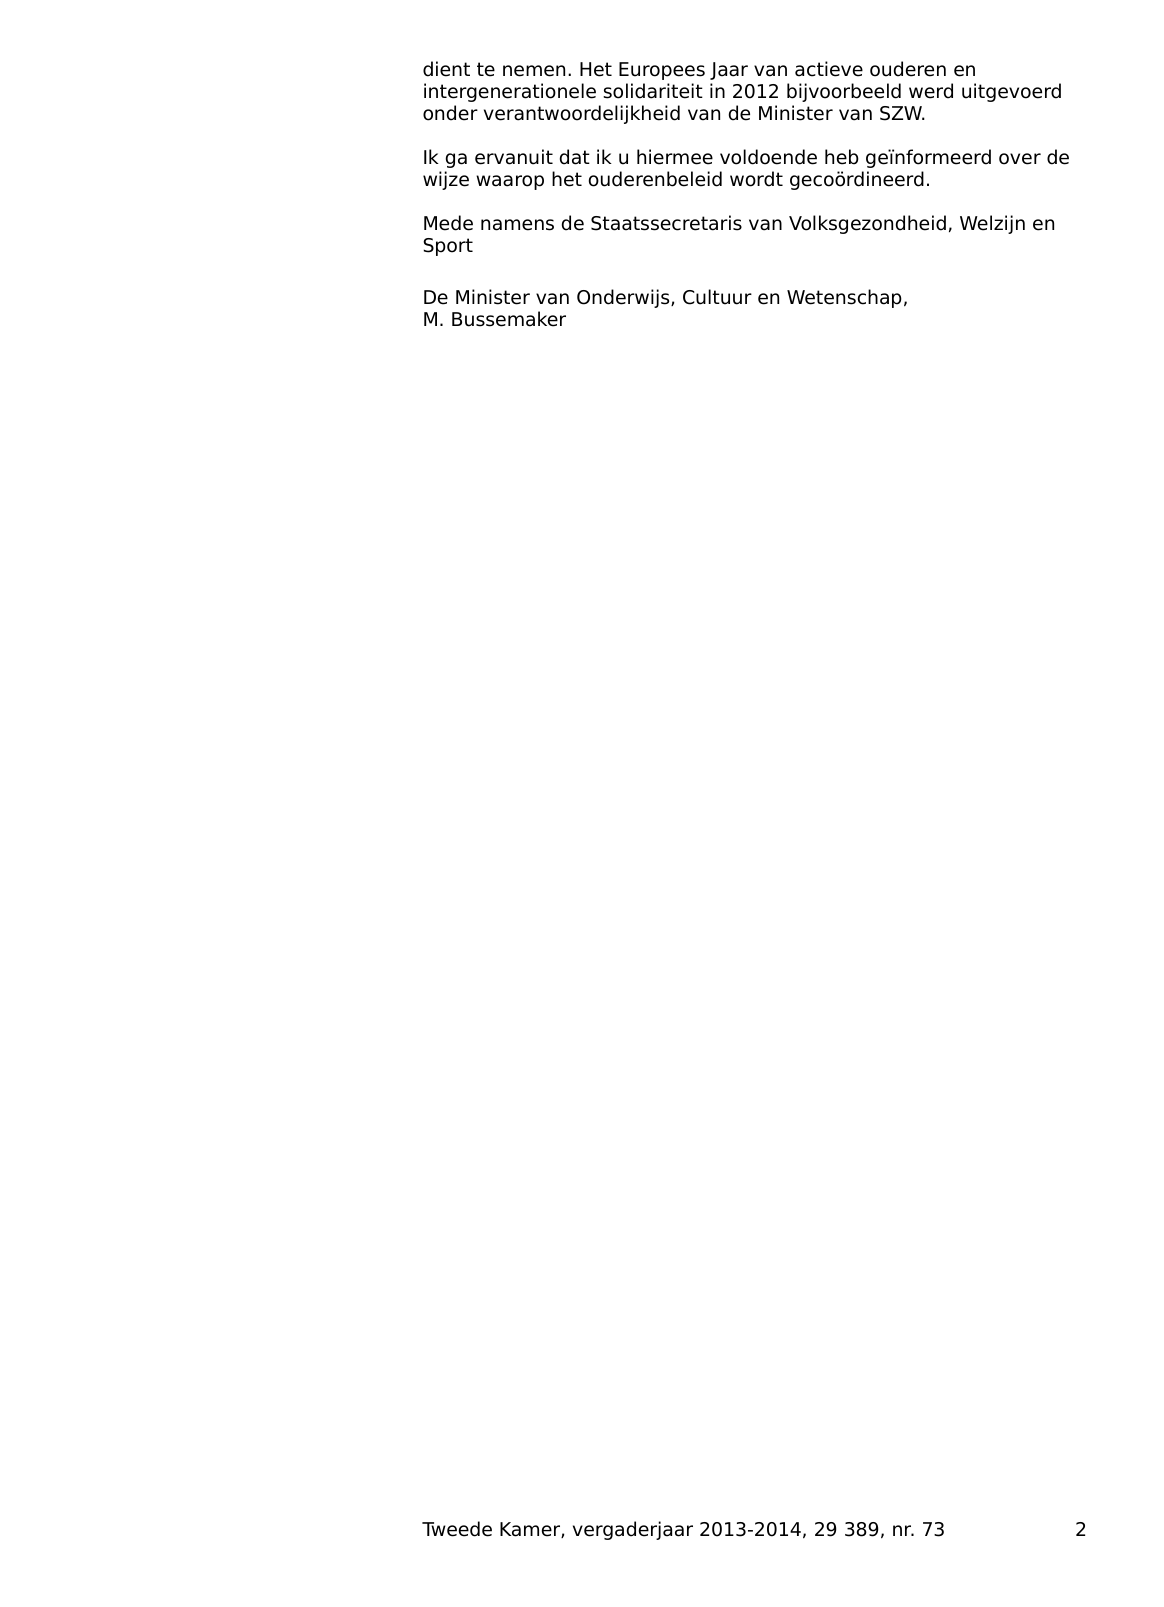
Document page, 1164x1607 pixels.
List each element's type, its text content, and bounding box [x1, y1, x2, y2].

text dient te nemen. Het Europees Jaar van actieve ouderen en intergenerationele solidariteit in 2012 bijvoorbeeld werd uitgevoerd onder verantwoordelijkheid van de Minister van SZW. [422, 59, 1087, 125]
text Ik ga ervanuit dat ik u hiermee voldoende heb geïnformeerd over de wijze waarop het ouderenbeleid wordt gecoördineerd. [422, 147, 1087, 191]
text De Minister van Onderwijs, Cultuur en Wetenschap, M. Bussemaker [422, 287, 1087, 331]
text Mede namens de Staatssecretaris van Volksgezondheid, Welzijn en Sport [422, 213, 1087, 257]
